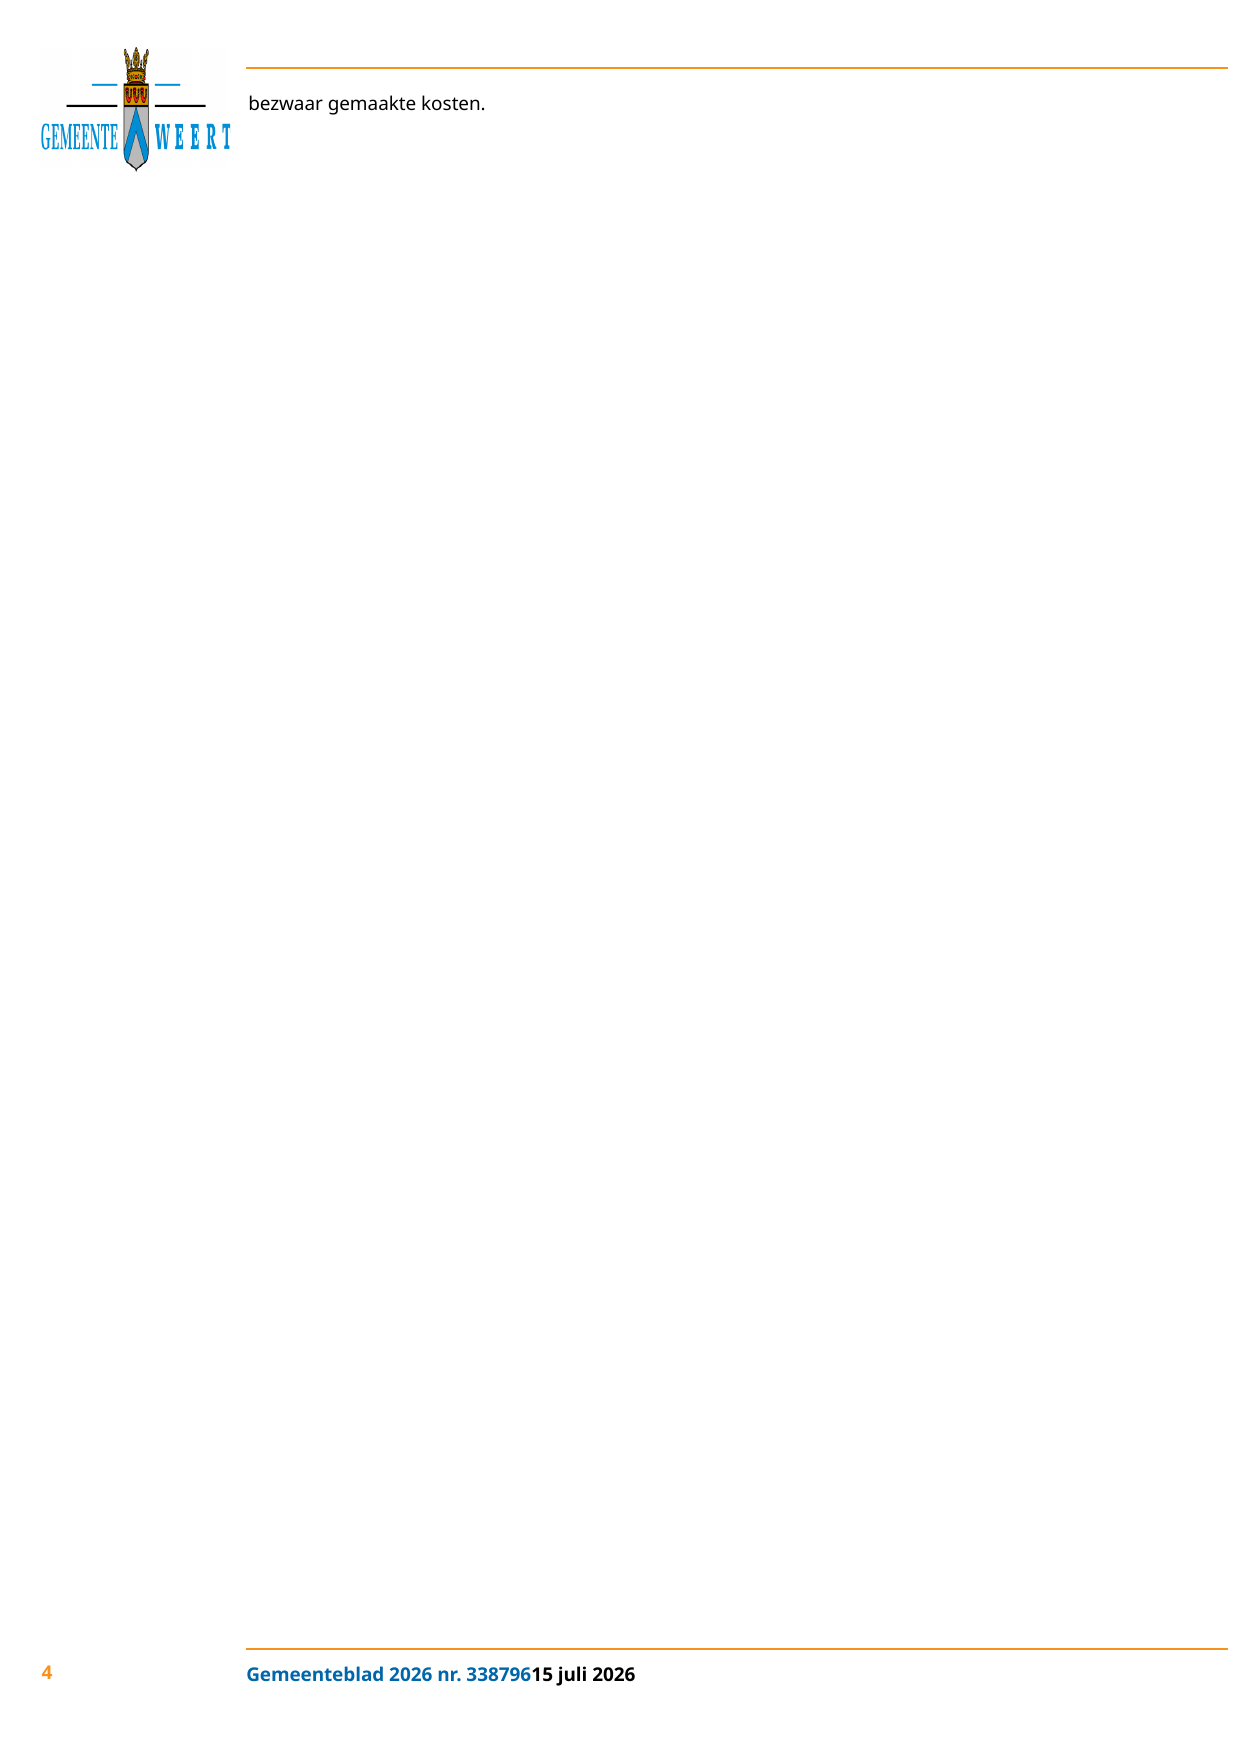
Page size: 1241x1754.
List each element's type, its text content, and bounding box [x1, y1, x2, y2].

picture [41, 47, 231, 172]
text bezwaar gemaakte kosten. [248, 95, 1152, 114]
